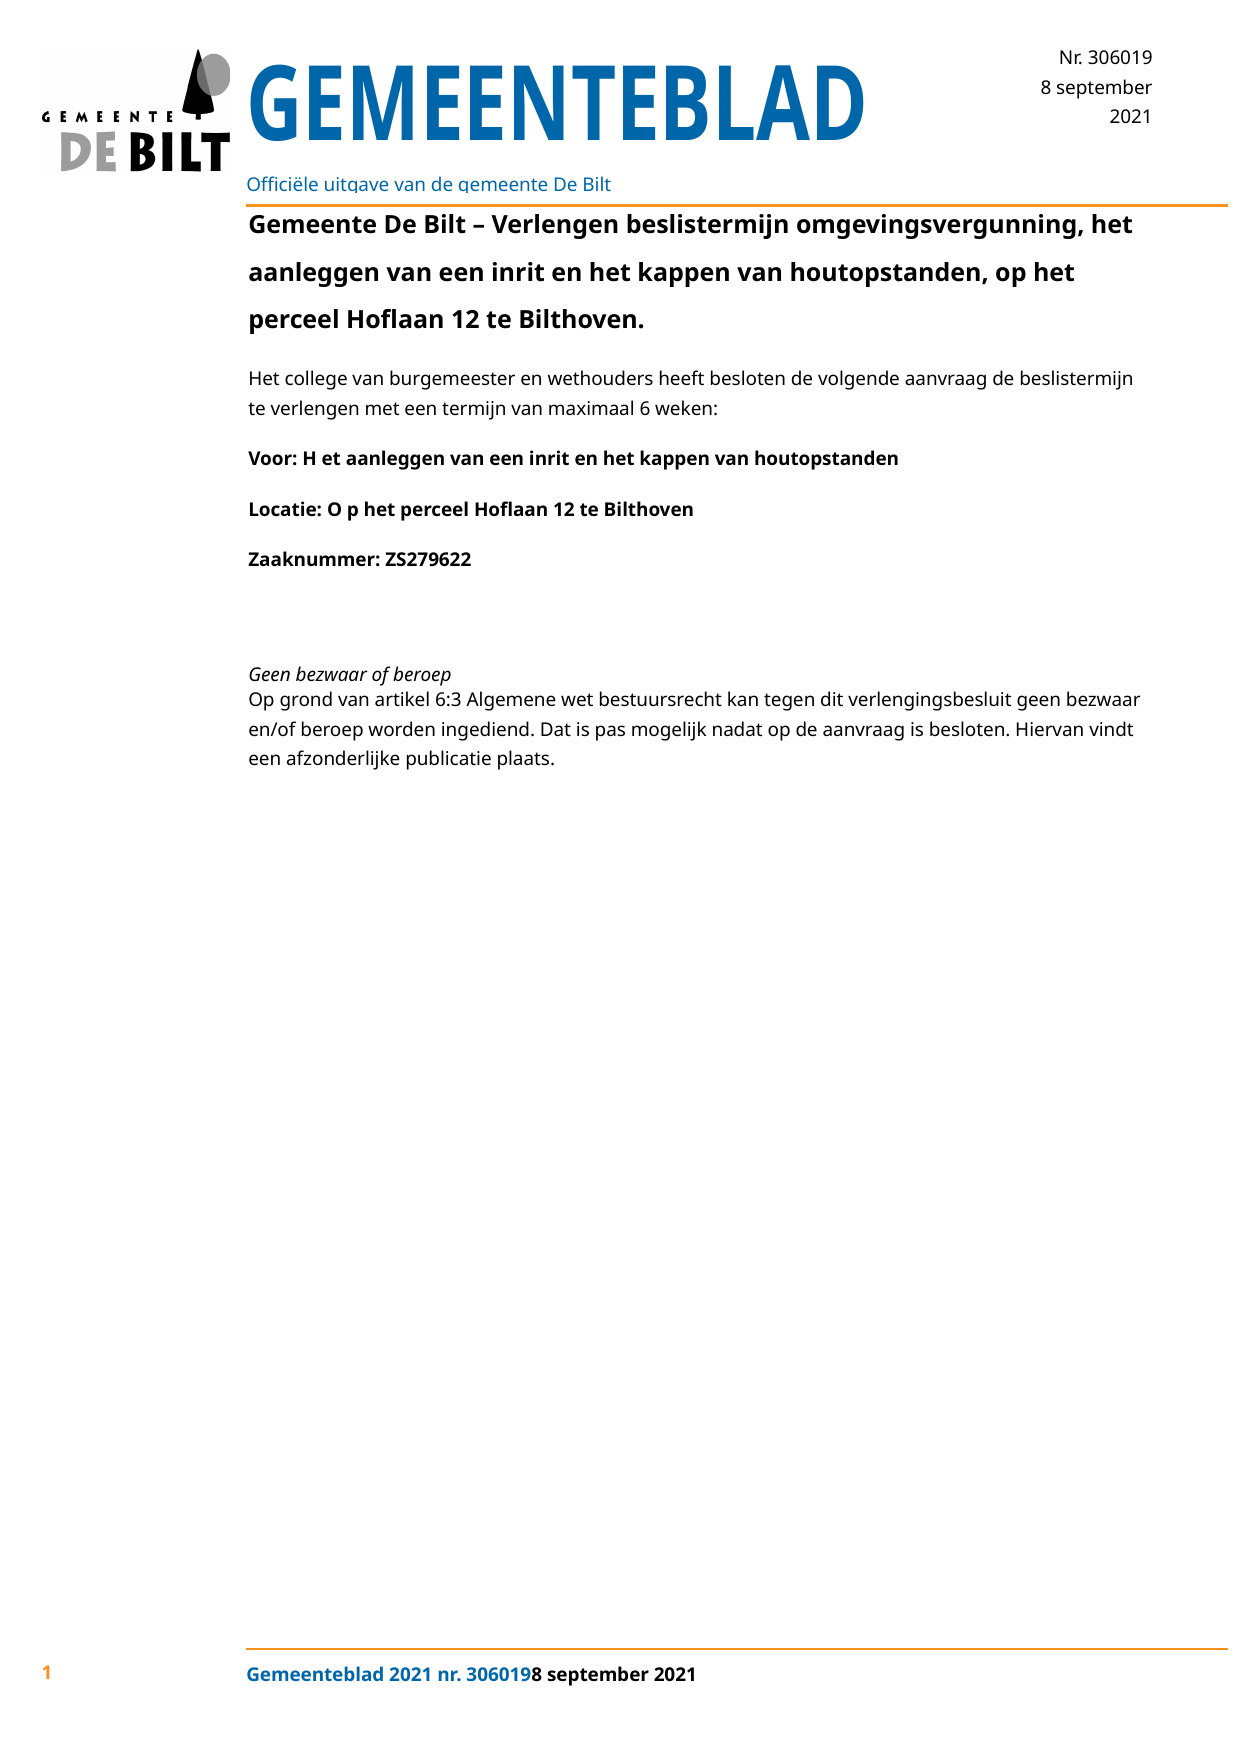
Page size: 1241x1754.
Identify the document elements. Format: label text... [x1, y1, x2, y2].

text Locatie: O p het perceel Hoflaan 12 te Bilthoven [248, 496, 1152, 522]
text Op grond van artikel 6:3 Algemene wet bestuursrecht kan tegen dit verlengingsbesluit geen bezwaar en/of beroep worden ingediend. Dat is pas mogelijk nadat op de aanvraag is besloten. Hiervan vindt een afzonderlijke publicatie plaats. [248, 686, 1152, 771]
text Zaaknummer: ZS279622 [248, 546, 1152, 572]
text Geen bezwaar of beroep [248, 661, 1152, 686]
text Het college van burgemeester en wethouders heeft besloten de volgende aanvraag de beslistermijn te verlengen met een termijn van maximaal 6 weken: [248, 366, 1152, 421]
text Gemeente De Bilt – Verlengen beslistermijn omgevingsvergunning, het aanleggen van een inrit en het kappen van houtopstanden, op het perceel Hoflaan 12 te Bilthoven. [248, 207, 1152, 336]
text Voor: H et aanleggen van een inrit en het kappen van houtopstanden [248, 446, 1152, 471]
picture [41, 47, 231, 172]
